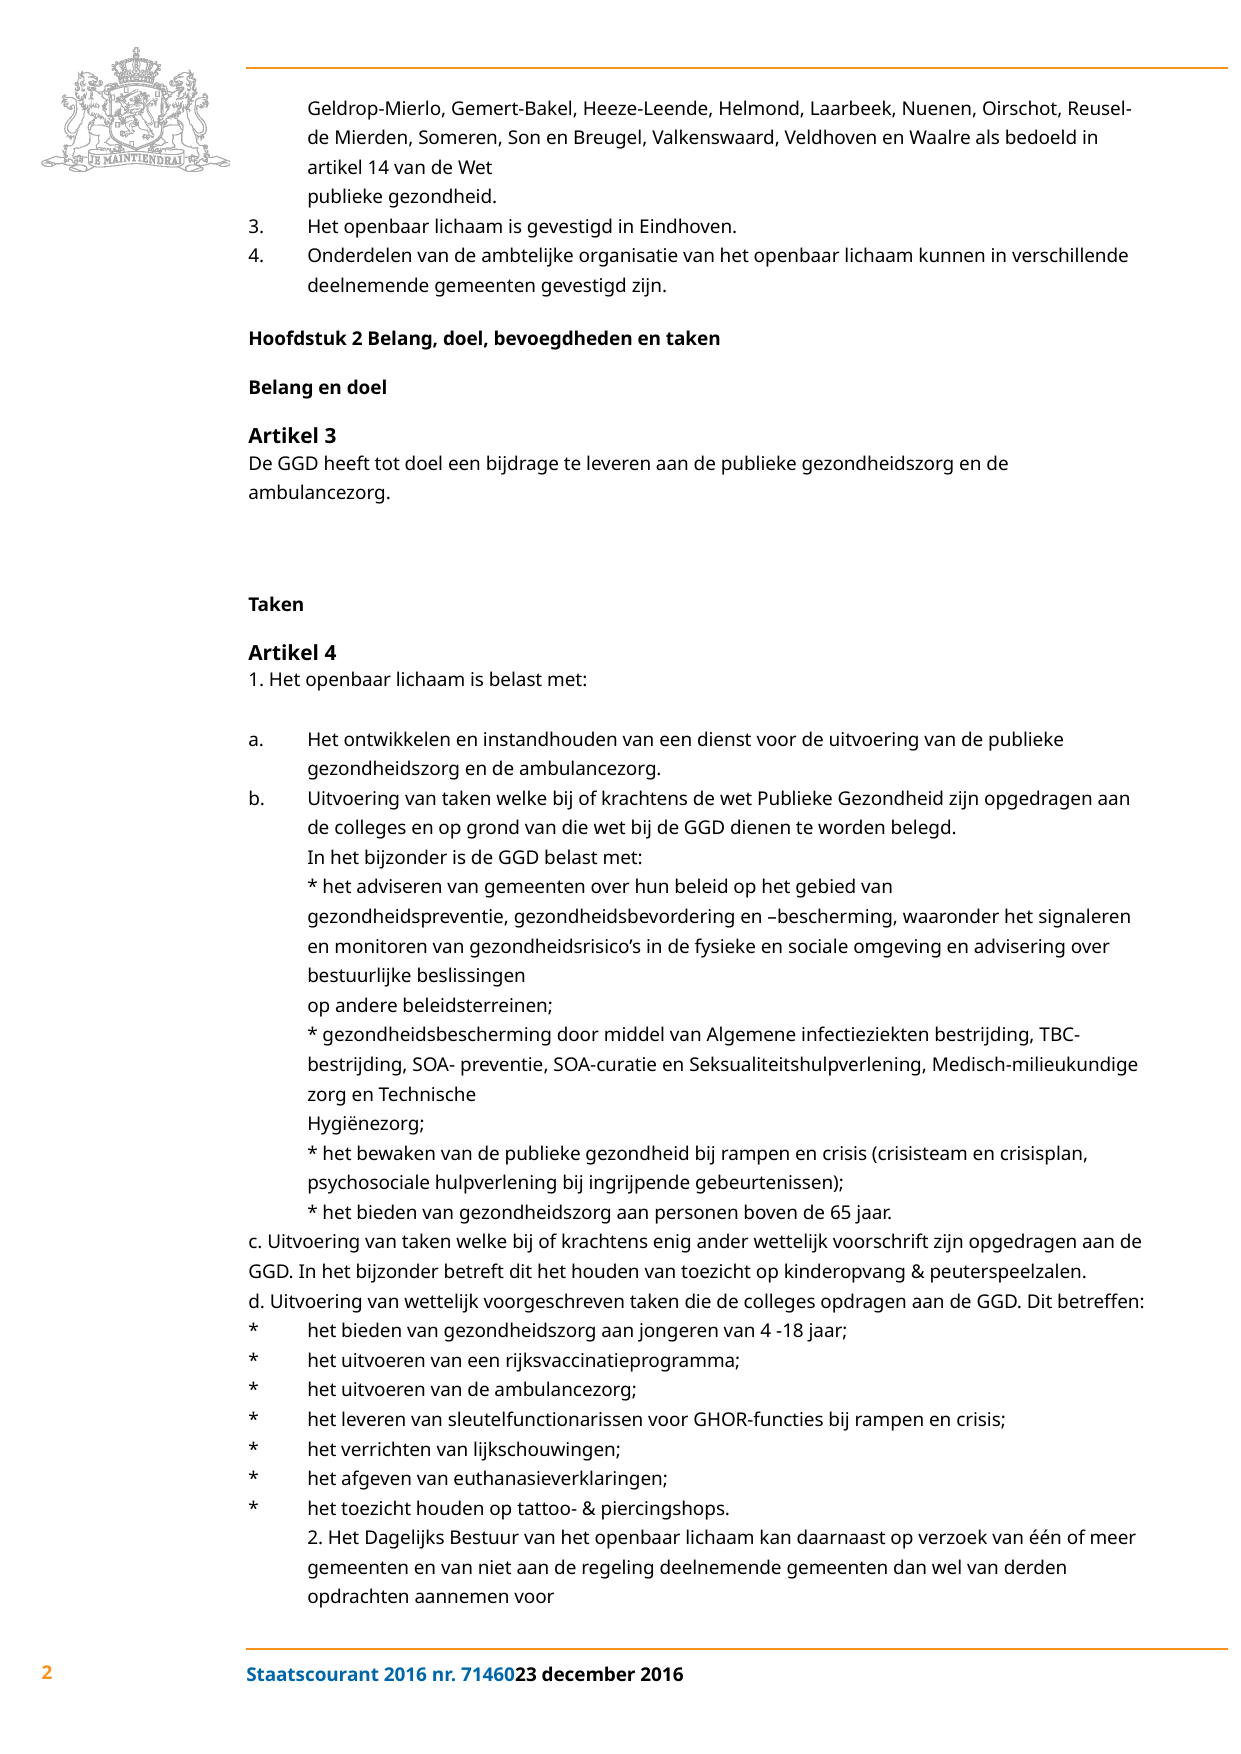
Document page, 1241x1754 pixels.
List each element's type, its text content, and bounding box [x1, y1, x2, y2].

list Hygiënezorg; [248, 1110, 1152, 1136]
text De GGD heeft tot doel een bijdrage te leveren aan de publieke gezondheidszorg en de ambulancezorg. [248, 450, 1152, 505]
text 1. Het openbaar lichaam is belast met: [248, 667, 1152, 692]
list Het openbaar lichaam is gevestigd in Eindhoven. [248, 213, 1152, 239]
list Uitvoering van taken welke bij of krachtens de wet Publieke Gezondheid zijn opgedragen aan de colleges en op grond van die wet bij de GGD dienen te worden belegd. [248, 785, 1152, 840]
list Het ontwikkelen en instandhouden van een dienst voor de uitvoering van de publieke gezondheidszorg en de ambulancezorg. [248, 726, 1152, 781]
list het afgeven van euthanasieverklaringen; [248, 1465, 1152, 1491]
list * het adviseren van gemeenten over hun beleid op het gebied van [248, 874, 1152, 899]
list * het bewaken van de publieke gezondheid bij rampen en crisis (crisisteam en crisisplan, psychosociale hulpverlening bij ingrijpende gebeurtenissen); [248, 1140, 1152, 1195]
list het toezicht houden op tattoo- & piercingshops. [248, 1495, 1152, 1521]
list * het bieden van gezondheidszorg aan personen boven de 65 jaar. [248, 1199, 1152, 1225]
text Belang en doel [248, 372, 1152, 400]
list het bieden van gezondheidszorg aan jongeren van 4 -18 jaar; [248, 1317, 1152, 1343]
list gezondheidspreventie, gezondheidsbevordering en –bescherming, waaronder het signaleren en monitoren van gezondheidsrisico’s in de fysieke en sociale omgeving en advisering over bestuurlijke beslissingen [248, 903, 1152, 988]
list 2. Het Dagelijks Bestuur van het openbaar lichaam kan daarnaast op verzoek van één of meer gemeenten en van niet aan de regeling deelnemende gemeenten dan wel van derden opdrachten aannemen voor [248, 1524, 1152, 1609]
list Onderdelen van de ambtelijke organisatie van het openbaar lichaam kunnen in verschillende deelnemende gemeenten gevestigd zijn. [248, 243, 1152, 298]
text Taken [248, 589, 1152, 617]
list Geldrop-Mierlo, Gemert-Bakel, Heeze-Leende, Helmond, Laarbeek, Nuenen, Oirschot, Reusel-de Mierden, Someren, Son en Breugel, Valkenswaard, Veldhoven en Waalre als bedoeld in artikel 14 van de Wet [248, 95, 1152, 180]
text c. Uitvoering van taken welke bij of krachtens enig ander wettelijk voorschrift zijn opgedragen aan de GGD. In het bijzonder betreft dit het houden van toezicht op kinderopvang & peuterspeelzalen. [248, 1229, 1152, 1284]
list * gezondheidsbescherming door middel van Algemene infectieziekten bestrijding, TBC-bestrijding, SOA- preventie, SOA-curatie en Seksualiteitshulpverlening, Medisch-milieukundige zorg en Technische [248, 1022, 1152, 1106]
list het uitvoeren van een rijksvaccinatieprogramma; [248, 1347, 1152, 1373]
list publieke gezondheid. [248, 183, 1152, 209]
text Artikel 4 [248, 638, 1152, 667]
picture [41, 47, 231, 172]
list het uitvoeren van de ambulancezorg; [248, 1377, 1152, 1402]
list het verrichten van lijkschouwingen; [248, 1436, 1152, 1461]
text d. Uitvoering van wettelijk voorgeschreven taken die de colleges opdragen aan de GGD. Dit betreffen: [248, 1288, 1152, 1313]
text Hoofdstuk 2 Belang, doel, bevoegdheden en taken [248, 323, 1152, 351]
list het leveren van sleutelfunctionarissen voor GHOR-functies bij rampen en crisis; [248, 1406, 1152, 1432]
list op andere beleidsterreinen; [248, 992, 1152, 1018]
list In het bijzonder is de GGD belast met: [248, 844, 1152, 870]
text Artikel 3 [248, 421, 1152, 450]
